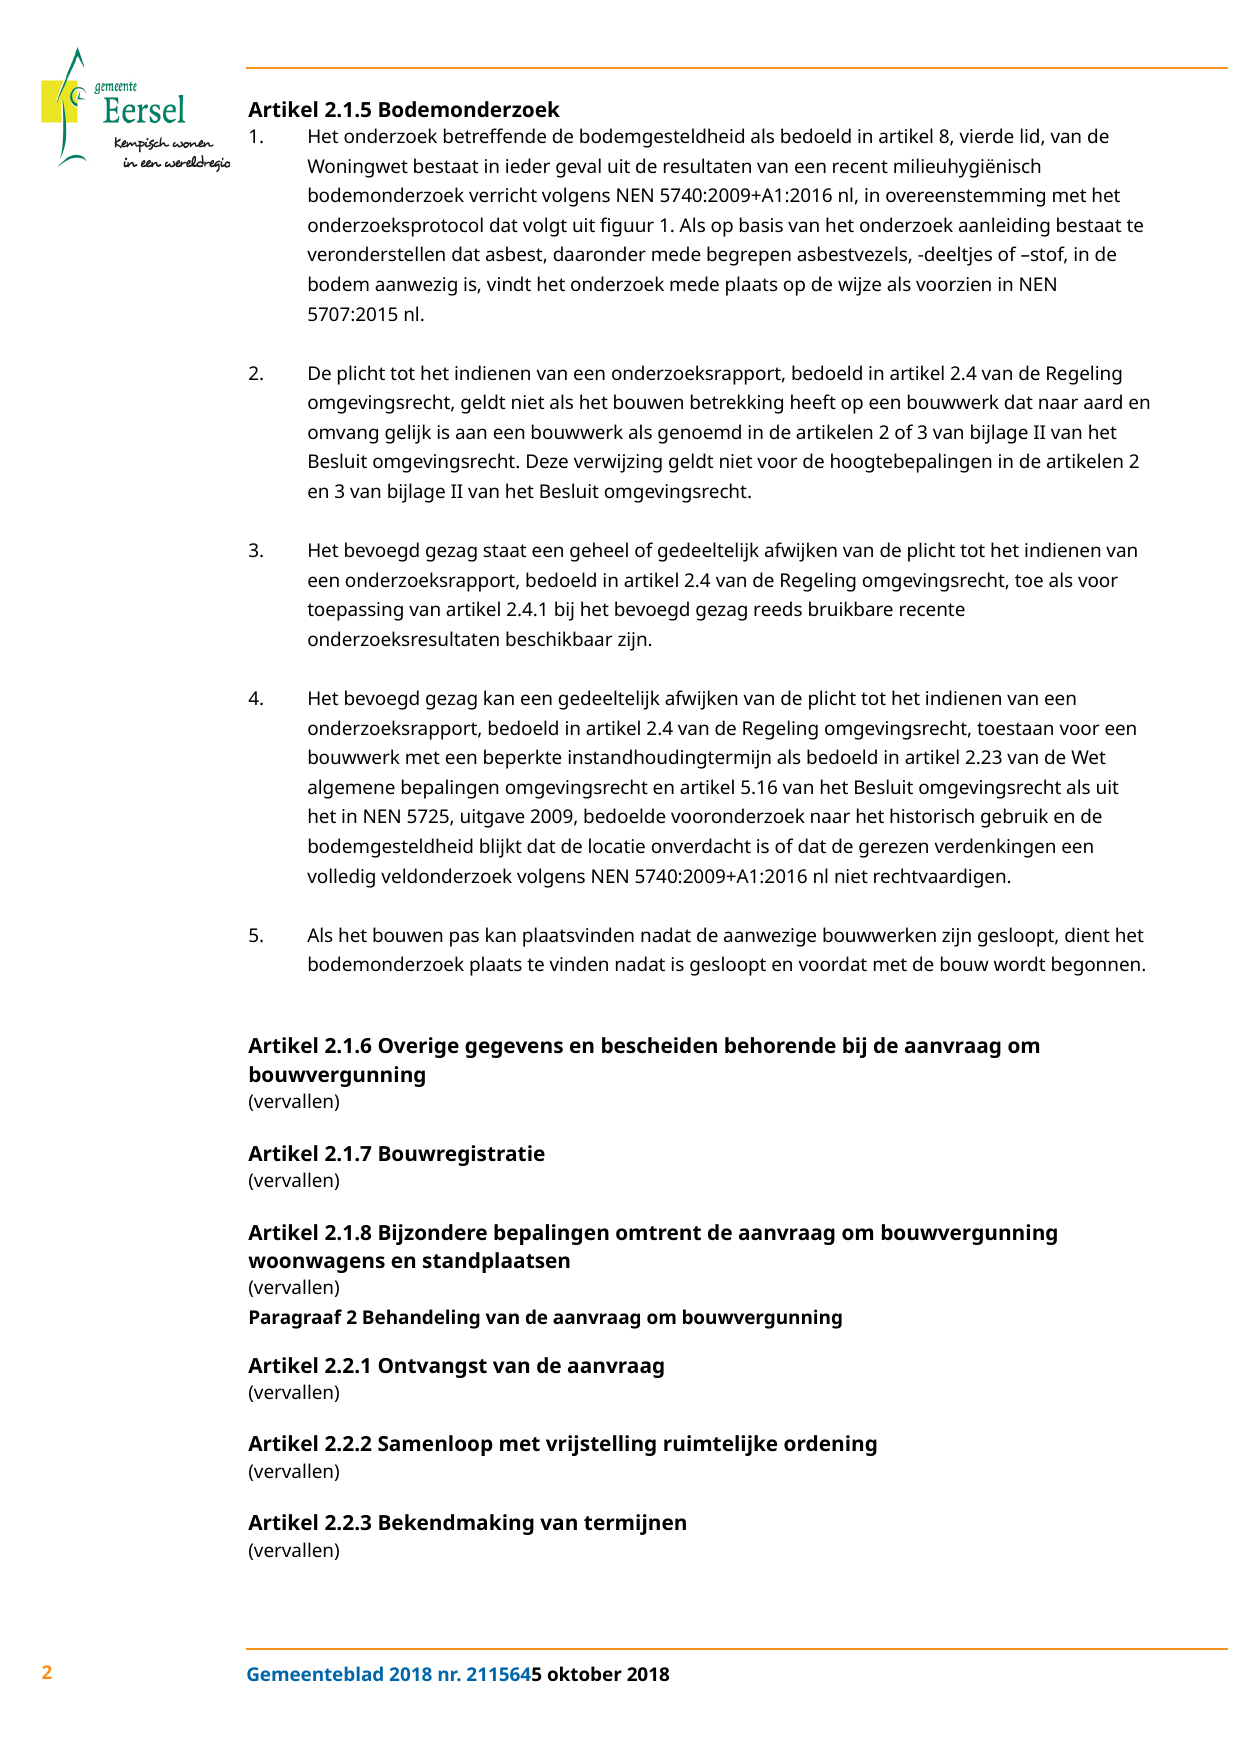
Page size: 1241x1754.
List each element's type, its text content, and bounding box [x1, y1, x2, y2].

text Artikel 2.2.3 Bekendmaking van termijnen [248, 1508, 1152, 1537]
text (vervallen) [248, 1537, 1152, 1563]
list Als het bouwen pas kan plaatsvinden nadat de aanwezige bouwwerken zijn gesloopt, dient het bodemonderzoek plaats te vinden nadat is gesloopt en voordat met de bouw wordt begonnen. [248, 922, 1152, 977]
text Artikel 2.1.7 Bouwregistratie [248, 1139, 1152, 1167]
text Artikel 2.1.5 Bodemonderzoek [248, 95, 1152, 123]
text Paragraaf 2 Behandeling van de aanvraag om bouwvergunning [248, 1304, 1152, 1330]
text Artikel 2.1.8 Bijzondere bepalingen omtrent de aanvraag om bouwvergunning woonwagens en standplaatsen [248, 1218, 1152, 1274]
text Artikel 2.2.1 Ontvangst van de aanvraag [248, 1351, 1152, 1379]
list Het bevoegd gezag kan een gedeeltelijk afwijken van de plicht tot het indienen van een onderzoeksrapport, bedoeld in artikel 2.4 van de Regeling omgevingsrecht, toestaan voor een bouwwerk met een beperkte instandhoudingtermijn als bedoeld in artikel 2.23 van de Wet algemene bepalingen omgevingsrecht en artikel 5.16 van het Besluit omgevingsrecht als uit het in NEN 5725, uitgave 2009, bedoelde vooronderzoek naar het historisch gebruik en de bodemgesteldheid blijkt dat de locatie onverdacht is of dat de gerezen verdenkingen een volledig veldonderzoek volgens NEN 5740:2009+A1:2016 nl niet rechtvaardigen. [248, 685, 1152, 888]
text (vervallen) [248, 1167, 1152, 1193]
list Het onderzoek betreffende de bodemgesteldheid als bedoeld in artikel 8, vierde lid, van de Woningwet bestaat in ieder geval uit de resultaten van een recent milieuhygiënisch bodemonderzoek verricht volgens NEN 5740:2009+A1:2016 nl, in overeenstemming met het onderzoeksprotocol dat volgt uit figuur 1. Als op basis van het onderzoek aanleiding bestaat te veronderstellen dat asbest, daaronder mede begrepen asbestvezels, -deeltjes of –stof, in de bodem aanwezig is, vindt het onderzoek mede plaats op de wijze als voorzien in NEN 5707:2015 nl. [248, 123, 1152, 326]
text Artikel 2.2.2 Samenloop met vrijstelling ruimtelijke ordening [248, 1429, 1152, 1458]
text (vervallen) [248, 1274, 1152, 1300]
text (vervallen) [248, 1379, 1152, 1405]
text (vervallen) [248, 1088, 1152, 1114]
list De plicht tot het indienen van een onderzoeksrapport, bedoeld in artikel 2.4 van de Regeling omgevingsrecht, geldt niet als het bouwen betrekking heeft op een bouwwerk dat naar aard en omvang gelijk is aan een bouwwerk als genoemd in de artikelen 2 of 3 van bijlage II van het Besluit omgevingsrecht. Deze verwijzing geldt niet voor de hoogtebepalingen in de artikelen 2 en 3 van bijlage II van het Besluit omgevingsrecht. [248, 360, 1152, 504]
list Het bevoegd gezag staat een geheel of gedeeltelijk afwijken van de plicht tot het indienen van een onderzoeksrapport, bedoeld in artikel 2.4 van de Regeling omgevingsrecht, toe als voor toepassing van artikel 2.4.1 bij het bevoegd gezag reeds bruikbare recente onderzoeksresultaten beschikbaar zijn. [248, 537, 1152, 652]
picture [41, 47, 231, 172]
text Artikel 2.1.6 Overige gegevens en bescheiden behorende bij de aanvraag om bouwvergunning [248, 1032, 1152, 1088]
text (vervallen) [248, 1458, 1152, 1484]
